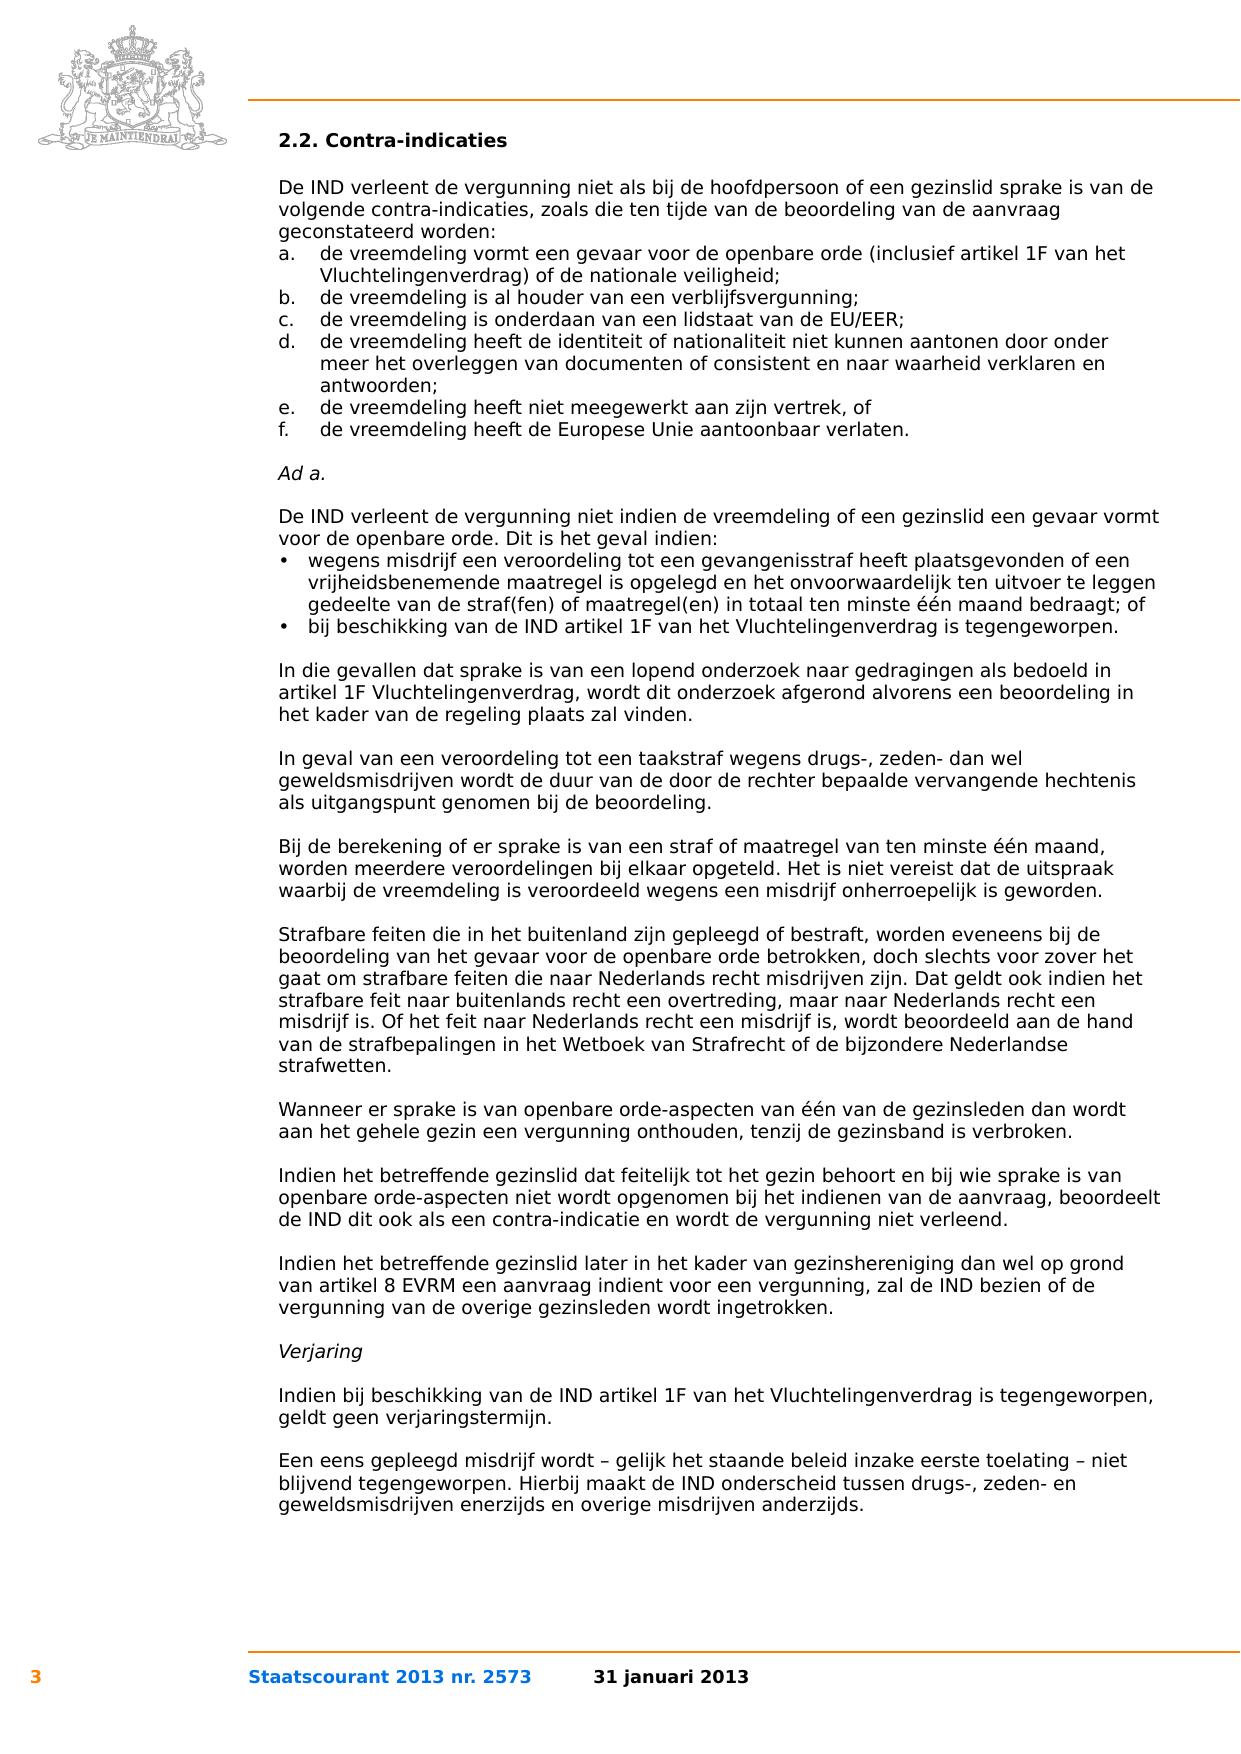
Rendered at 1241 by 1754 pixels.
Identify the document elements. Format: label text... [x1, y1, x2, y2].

text c. de vreemdeling is onderdaan van een lidstaat van de EU/EER; [278, 309, 1163, 331]
text a. de vreemdeling vormt een gevaar voor de openbare orde (inclusief artikel 1F van het Vluchtelingenverdrag) of de nationale veiligheid; [278, 243, 1163, 287]
text In geval van een veroordeling tot een taakstraf wegens drugs-, zeden- dan wel geweldsmisdrijven wordt de duur van de door de rechter bepaalde vervangende hechtenis als uitgangspunt genomen bij de beoordeling. [278, 748, 1163, 814]
text De IND verleent de vergunning niet indien de vreemdeling of een gezinslid een gevaar vormt voor de openbare orde. Dit is het geval indien: [278, 506, 1163, 550]
text Indien het betreffende gezinslid dat feitelijk tot het gezin behoort en bij wie sprake is van openbare orde-aspecten niet wordt opgenomen bij het indienen van de aanvraag, beoordeelt de IND dit ook als een contra-indicatie en wordt de vergunning niet verleend. [278, 1165, 1163, 1231]
text f. de vreemdeling heeft de Europese Unie aantoonbaar verlaten. [278, 419, 1163, 441]
text e. de vreemdeling heeft niet meegewerkt aan zijn vertrek, of [278, 397, 1163, 419]
subtitle 2.2. Contra-indicaties [278, 130, 1163, 152]
picture [38, 25, 227, 150]
text b. de vreemdeling is al houder van een verblijfsvergunning; [278, 287, 1163, 309]
text d. de vreemdeling heeft de identiteit of nationaliteit niet kunnen aantonen door onder meer het overleggen van documenten of consistent en naar waarheid verklaren en antwoorden; [278, 331, 1163, 397]
text De IND verleent de vergunning niet als bij de hoofdpersoon of een gezinslid sprake is van de volgende contra-indicaties, zoals die ten tijde van de beoordeling van de aanvraag geconstateerd worden: [278, 177, 1163, 243]
text In die gevallen dat sprake is van een lopend onderzoek naar gedragingen als bedoeld in artikel 1F Vluchtelingenverdrag, wordt dit onderzoek afgerond alvorens een beoordeling in het kader van de regeling plaats zal vinden. [278, 660, 1163, 726]
text • bij beschikking van de IND artikel 1F van het Vluchtelingenverdrag is tegengeworpen. [278, 616, 1163, 638]
subtitle Verjaring [278, 1341, 1163, 1363]
text Een eens gepleegd misdrijf wordt – gelijk het staande beleid inzake eerste toelating – niet blijvend tegengeworpen. Hierbij maakt de IND onderscheid tussen drugs-, zeden- en geweldsmisdrijven enerzijds en overige misdrijven anderzijds. [278, 1450, 1163, 1516]
text Indien bij beschikking van de IND artikel 1F van het Vluchtelingenverdrag is tegengeworpen, geldt geen verjaringstermijn. [278, 1384, 1163, 1428]
subtitle Ad a. [278, 462, 1163, 484]
text Strafbare feiten die in het buitenland zijn gepleegd of bestraft, worden eveneens bij de beoordeling van het gevaar voor de openbare orde betrokken, doch slechts voor zover het gaat om strafbare feiten die naar Nederlands recht misdrijven zijn. Dat geldt ook indien het strafbare feit naar buitenlands recht een overtreding, maar naar Nederlands recht een misdrijf is. Of het feit naar Nederlands recht een misdrijf is, wordt beoordeeld aan de hand van de strafbepalingen in het Wetboek van Strafrecht of de bijzondere Nederlandse strafwetten. [278, 923, 1163, 1077]
text Indien het betreffende gezinslid later in het kader van gezinshereniging dan wel op grond van artikel 8 EVRM een aanvraag indient voor een vergunning, zal de IND bezien of de vergunning van de overige gezinsleden wordt ingetrokken. [278, 1253, 1163, 1319]
text • wegens misdrijf een veroordeling tot een gevangenisstraf heeft plaatsgevonden of een vrijheidsbenemende maatregel is opgelegd en het onvoorwaardelijk ten uitvoer te leggen gedeelte van de straf(fen) of maatregel(en) in totaal ten minste één maand bedraagt; of [278, 550, 1163, 616]
text Wanneer er sprake is van openbare orde-aspecten van één van de gezinsleden dan wordt aan het gehele gezin een vergunning onthouden, tenzij de gezinsband is verbroken. [278, 1099, 1163, 1143]
text Bij de berekening of er sprake is van een straf of maatregel van ten minste één maand, worden meerdere veroordelingen bij elkaar opgeteld. Het is niet vereist dat de uitspraak waarbij de vreemdeling is veroordeeld wegens een misdrijf onherroepelijk is geworden. [278, 836, 1163, 902]
